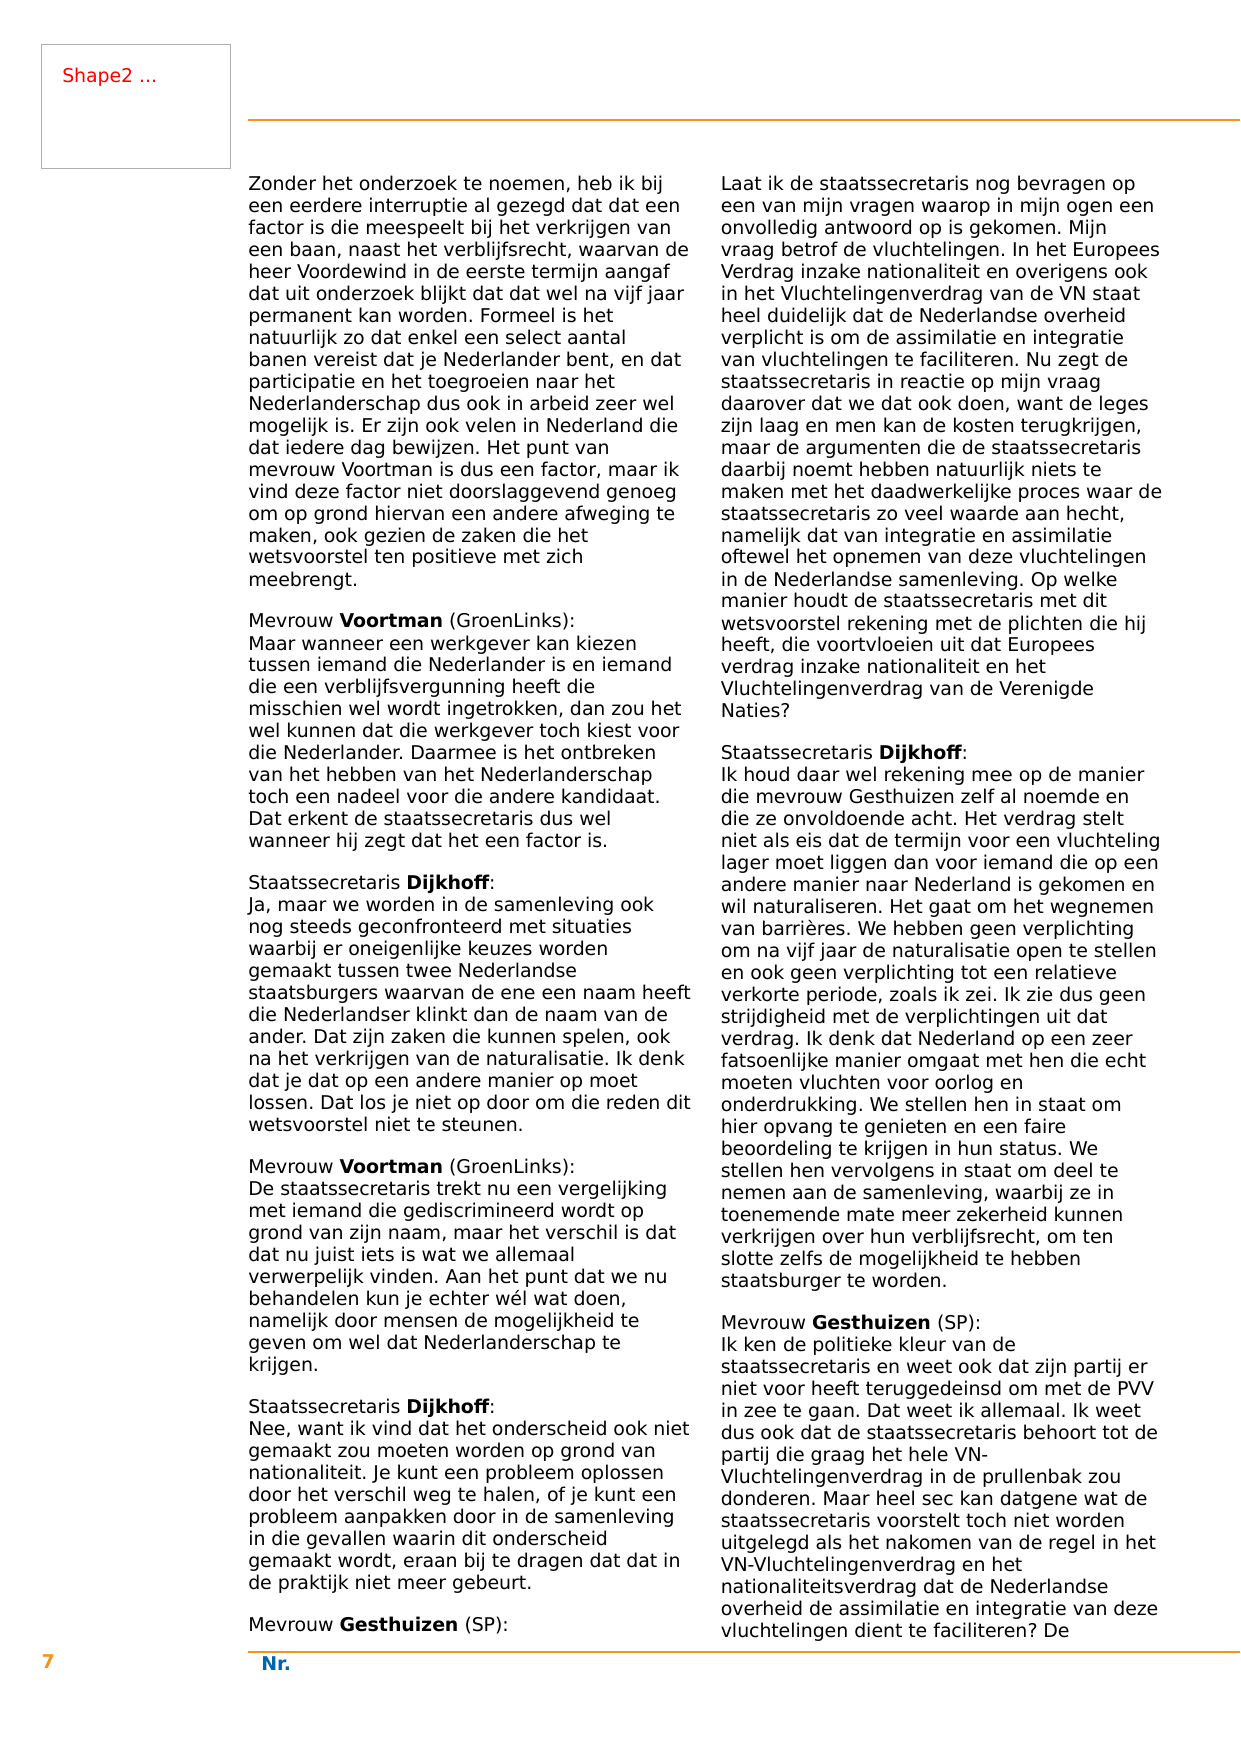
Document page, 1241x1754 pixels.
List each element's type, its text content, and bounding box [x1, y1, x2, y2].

text Staatssecretaris Dijkhoff: [248, 1396, 691, 1418]
text Nee, want ik vind dat het onderscheid ook niet gemaakt zou moeten worden op grond van nationaliteit. Je kunt een probleem oplossen door het verschil weg te halen, of je kunt een probleem aanpakken door in de samenleving in die gevallen waarin dit onderscheid gemaakt wordt, eraan bij te dragen dat dat in de praktijk niet meer gebeurt. [248, 1418, 691, 1593]
text Staatssecretaris Dijkhoff: [721, 742, 1163, 764]
text Ik houd daar wel rekening mee op de manier die mevrouw Gesthuizen zelf al noemde en die ze onvoldoende acht. Het verdrag stelt niet als eis dat de termijn voor een vluchteling lager moet liggen dan voor iemand die op een andere manier naar Nederland is gekomen en wil naturaliseren. Het gaat om het wegnemen van barrières. We hebben geen verplichting om na vijf jaar de naturalisatie open te stellen en ook geen verplichting tot een relatieve verkorte periode, zoals ik zei. Ik zie dus geen strijdigheid met de verplichtingen uit dat verdrag. Ik denk dat Nederland op een zeer fatsoenlijke manier omgaat met hen die echt moeten vluchten voor oorlog en onderdrukking. We stellen hen in staat om hier opvang te genieten en een faire beoordeling te krijgen in hun status. We stellen hen vervolgens in staat om deel te nemen aan de samenleving, waarbij ze in toenemende mate meer zekerheid kunnen verkrijgen over hun verblijfsrecht, om ten slotte zelfs de mogelijkheid te hebben staatsburger te worden. [721, 764, 1163, 1292]
text Laat ik de staatssecretaris nog bevragen op een van mijn vragen waarop in mijn ogen een onvolledig antwoord op is gekomen. Mijn vraag betrof de vluchtelingen. In het Europees Verdrag inzake nationaliteit en overigens ook in het Vluchtelingenverdrag van de VN staat heel duidelijk dat de Nederlandse overheid verplicht is om de assimilatie en integratie van vluchtelingen te faciliteren. Nu zegt de staatssecretaris in reactie op mijn vraag daarover dat we dat ook doen, want de leges zijn laag en men kan de kosten terugkrijgen, maar de argumenten die de staatssecretaris daarbij noemt hebben natuurlijk niets te maken met het daadwerkelijke proces waar de staatssecretaris zo veel waarde aan hecht, namelijk dat van integratie en assimilatie oftewel het opnemen van deze vluchtelingen in de Nederlandse samenleving. Op welke manier houdt de staatssecretaris met dit wetsvoorstel rekening met de plichten die hij heeft, die voortvloeien uit dat Europees verdrag inzake nationaliteit en het Vluchtelingenverdrag van de Verenigde Naties? [721, 173, 1163, 722]
text Staatssecretaris Dijkhoff: [248, 872, 691, 894]
text Mevrouw Gesthuizen (SP): [721, 1312, 1163, 1334]
text De staatssecretaris trekt nu een vergelijking met iemand die gediscrimineerd wordt op grond van zijn naam, maar het verschil is dat dat nu juist iets is wat we allemaal verwerpelijk vinden. Aan het punt dat we nu behandelen kun je echter wél wat doen, namelijk door mensen de mogelijkheid te geven om wel dat Nederlanderschap te krijgen. [248, 1178, 691, 1376]
text Mevrouw Voortman (GroenLinks): [248, 610, 691, 632]
text Maar wanneer een werkgever kan kiezen tussen iemand die Nederlander is en iemand die een verblijfsvergunning heeft die misschien wel wordt ingetrokken, dan zou het wel kunnen dat die werkgever toch kiest voor die Nederlander. Daarmee is het ontbreken van het hebben van het Nederlanderschap toch een nadeel voor die andere kandidaat. Dat erkent de staatssecretaris dus wel wanneer hij zegt dat het een factor is. [248, 632, 691, 852]
text Ja, maar we worden in de samenleving ook nog steeds geconfronteerd met situaties waarbij er oneigenlijke keuzes worden gemaakt tussen twee Nederlandse staatsburgers waarvan de ene een naam heeft die Nederlandser klinkt dan de naam van de ander. Dat zijn zaken die kunnen spelen, ook na het verkrijgen van de naturalisatie. Ik denk dat je dat op een andere manier op moet lossen. Dat los je niet op door om die reden dit wetsvoorstel niet te steunen. [248, 894, 691, 1136]
text Mevrouw Gesthuizen (SP): [248, 1613, 691, 1636]
text Mevrouw Voortman (GroenLinks): [248, 1156, 691, 1178]
text Ik ken de politieke kleur van de staatssecretaris en weet ook dat zijn partij er niet voor heeft teruggedeinsd om met de PVV in zee te gaan. Dat weet ik allemaal. Ik weet dus ook dat de staatssecretaris behoort tot de partij die graag het hele VN-Vluchtelingenverdrag in de prullenbak zou donderen. Maar heel sec kan datgene wat de staatssecretaris voorstelt toch niet worden uitgelegd als het nakomen van de regel in het VN-Vluchtelingenverdrag en het nationaliteitsverdrag dat de Nederlandse overheid de assimilatie en integratie van deze vluchtelingen dient te faciliteren? De [721, 1334, 1163, 1641]
text Zonder het onderzoek te noemen, heb ik bij een eerdere interruptie al gezegd dat dat een factor is die meespeelt bij het verkrijgen van een baan, naast het verblijfsrecht, waarvan de heer Voordewind in de eerste termijn aangaf dat uit onderzoek blijkt dat dat wel na vijf jaar permanent kan worden. Formeel is het natuurlijk zo dat enkel een select aantal banen vereist dat je Nederlander bent, en dat participatie en het toegroeien naar het Nederlanderschap dus ook in arbeid zeer wel mogelijk is. Er zijn ook velen in Nederland die dat iedere dag bewijzen. Het punt van mevrouw Voortman is dus een factor, maar ik vind deze factor niet doorslaggevend genoeg om op grond hiervan een andere afweging te maken, ook gezien de zaken die het wetsvoorstel ten positieve met zich meebrengt. [248, 173, 691, 590]
